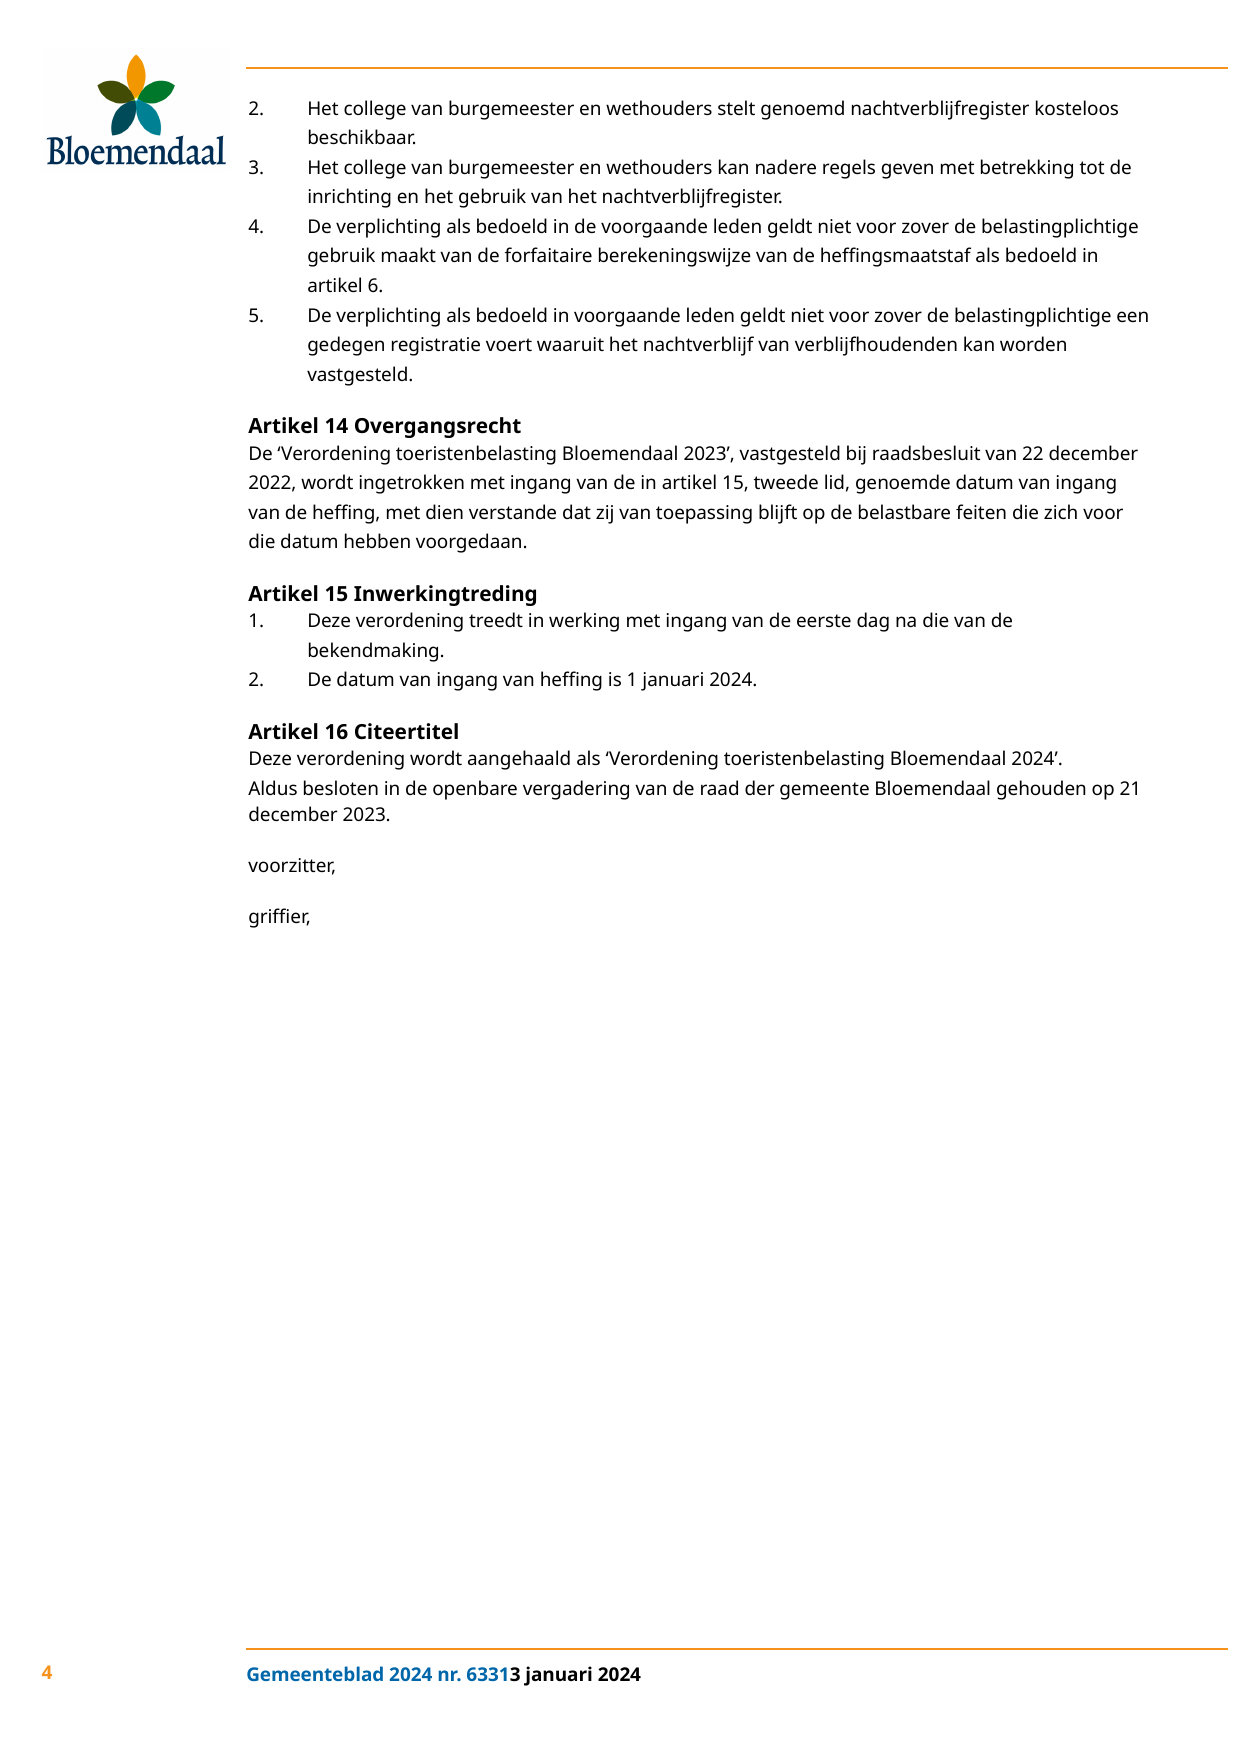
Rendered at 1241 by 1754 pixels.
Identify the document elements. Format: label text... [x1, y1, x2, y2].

list De verplichting als bedoeld in voorgaande leden geldt niet voor zover de belastingplichtige een gedegen registratie voert waaruit het nachtverblijf van verblijfhoudenden kan worden vastgesteld. [248, 302, 1152, 387]
text Artikel 14 Overgangsrecht [248, 411, 1152, 440]
list Het college van burgemeester en wethouders kan nadere regels geven met betrekking tot de inrichting en het gebruik van het nachtverblijfregister. [248, 154, 1152, 209]
text voorzitter, [248, 852, 1152, 878]
text griffier, [248, 904, 1152, 929]
list De datum van ingang van heffing is 1 januari 2024. [248, 667, 1152, 692]
list De verplichting als bedoeld in de voorgaande leden geldt niet voor zover de belastingplichtige gebruik maakt van de forfaitaire berekeningswijze van de heffingsmaatstaf als bedoeld in artikel 6. [248, 213, 1152, 298]
text Aldus besloten in de openbare vergadering van de raad der gemeente Bloemendaal gehouden op 21 december 2023. [248, 775, 1152, 827]
picture [41, 47, 231, 172]
list Deze verordening treedt in werking met ingang van de eerste dag na die van de bekendmaking. [248, 607, 1152, 663]
text Deze verordening wordt aangehaald als ‘Verordening toeristenbelasting Bloemendaal 2024’. [248, 746, 1152, 771]
text De ‘Verordening toeristenbelasting Bloemendaal 2023’, vastgesteld bij raadsbesluit van 22 december 2022, wordt ingetrokken met ingang van de in artikel 15, tweede lid, genoemde datum van ingang van de heffing, met dien verstande dat zij van toepassing blijft op de belastbare feiten die zich voor die datum hebben voorgedaan. [248, 440, 1152, 554]
list Het college van burgemeester en wethouders stelt genoemd nachtverblijfregister kosteloos beschikbaar. [248, 95, 1152, 150]
text Artikel 15 Inwerkingtreding [248, 579, 1152, 607]
text Artikel 16 Citeertitel [248, 717, 1152, 746]
